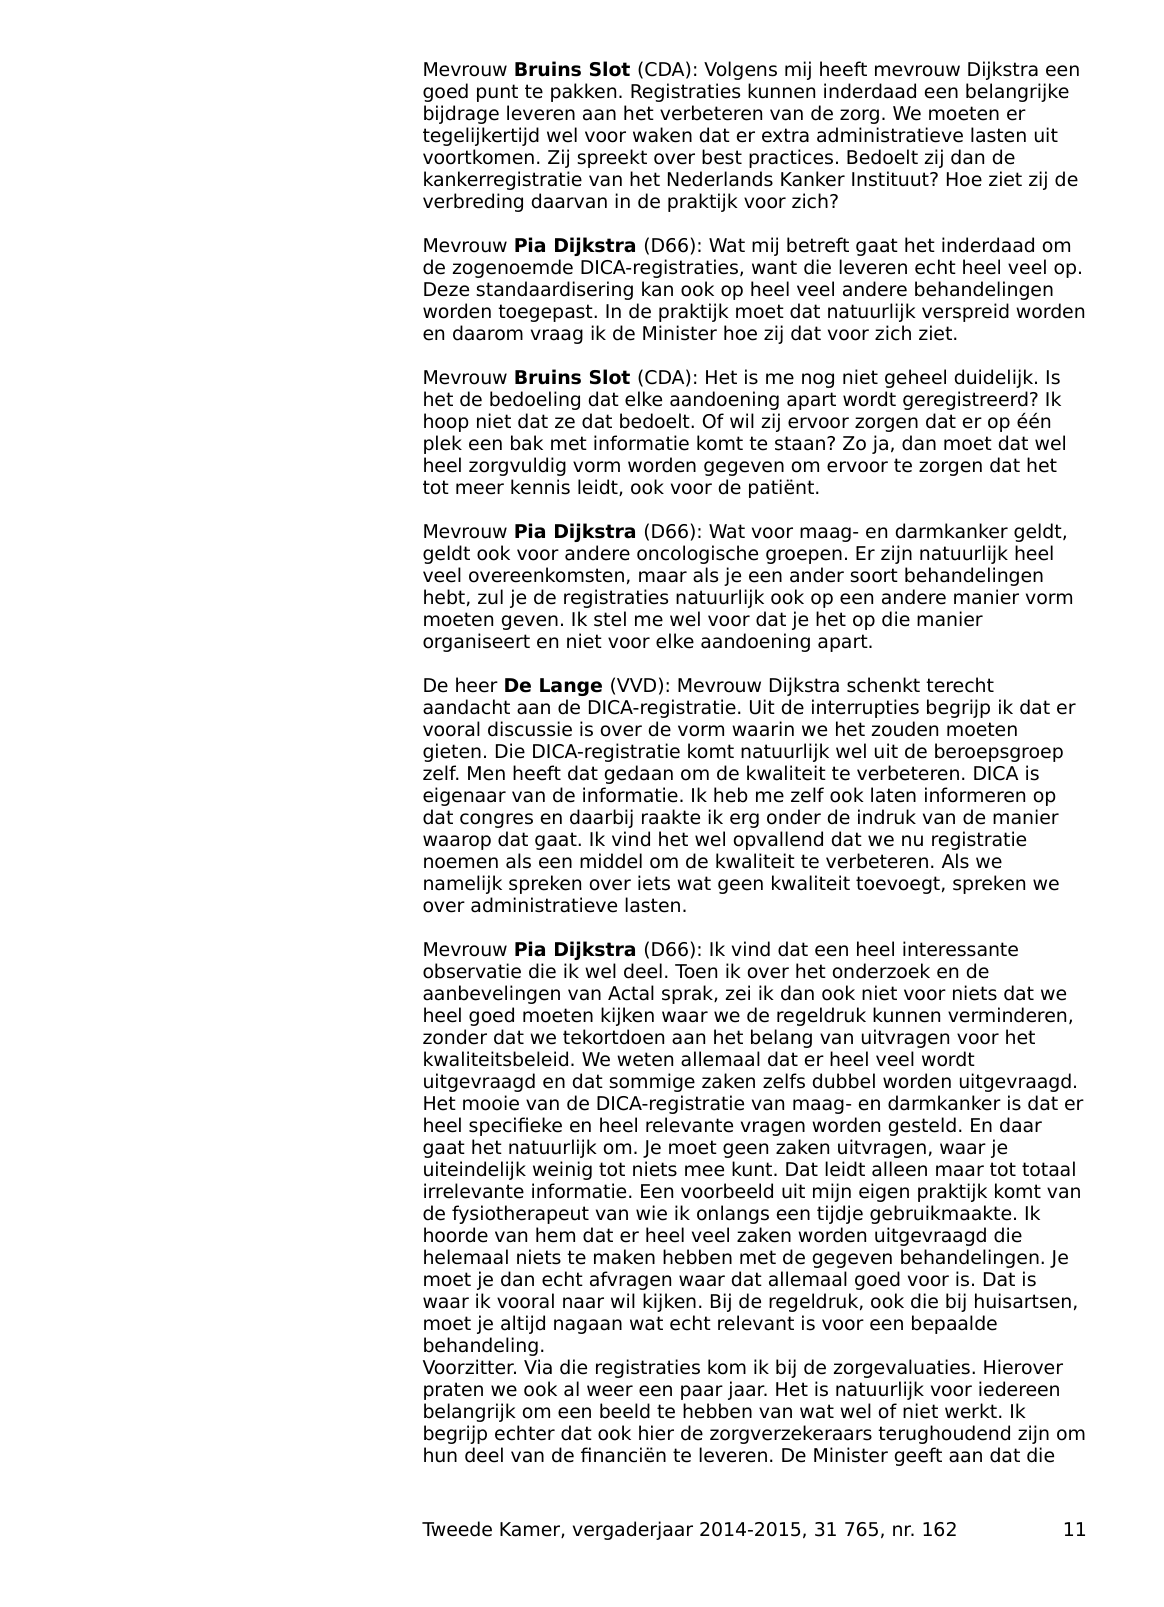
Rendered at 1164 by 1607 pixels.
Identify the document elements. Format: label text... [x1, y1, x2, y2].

text Mevrouw Pia Dijkstra (D66): Ik vind dat een heel interessante observatie die ik wel deel. Toen ik over het onderzoek en de aanbevelingen van Actal sprak, zei ik dan ook niet voor niets dat we heel goed moeten kijken waar we de regeldruk kunnen verminderen, zonder dat we tekortdoen aan het belang van uitvragen voor het kwaliteitsbeleid. We weten allemaal dat er heel veel wordt uitgevraagd en dat sommige zaken zelfs dubbel worden uitgevraagd. Het mooie van de DICA-registratie van maag- en darmkanker is dat er heel specifieke en heel relevante vragen worden gesteld. En daar gaat het natuurlijk om. Je moet geen zaken uitvragen, waar je uiteindelijk weinig tot niets mee kunt. Dat leidt alleen maar tot totaal irrelevante informatie. Een voorbeeld uit mijn eigen praktijk komt van de fysiotherapeut van wie ik onlangs een tijdje gebruikmaakte. Ik hoorde van hem dat er heel veel zaken worden uitgevraagd die helemaal niets te maken hebben met de gegeven behandelingen. Je moet je dan echt afvragen waar dat allemaal goed voor is. Dat is waar ik vooral naar wil kijken. Bij de regeldruk, ook die bij huisartsen, moet je altijd nagaan wat echt relevant is voor een bepaalde behandeling. [422, 939, 1087, 1357]
text Mevrouw Bruins Slot (CDA): Volgens mij heeft mevrouw Dijkstra een goed punt te pakken. Registraties kunnen inderdaad een belangrijke bijdrage leveren aan het verbeteren van de zorg. We moeten er tegelijkertijd wel voor waken dat er extra administratieve lasten uit voortkomen. Zij spreekt over best practices. Bedoelt zij dan de kankerregistratie van het Nederlands Kanker Instituut? Hoe ziet zij de verbreding daarvan in de praktijk voor zich? [422, 59, 1087, 213]
text Mevrouw Pia Dijkstra (D66): Wat voor maag- en darmkanker geldt, geldt ook voor andere oncologische groepen. Er zijn natuurlijk heel veel overeenkomsten, maar als je een ander soort behandelingen hebt, zul je de registraties natuurlijk ook op een andere manier vorm moeten geven. Ik stel me wel voor dat je het op die manier organiseert en niet voor elke aandoening apart. [422, 521, 1087, 653]
text Mevrouw Bruins Slot (CDA): Het is me nog niet geheel duidelijk. Is het de bedoeling dat elke aandoening apart wordt geregistreerd? Ik hoop niet dat ze dat bedoelt. Of wil zij ervoor zorgen dat er op één plek een bak met informatie komt te staan? Zo ja, dan moet dat wel heel zorgvuldig vorm worden gegeven om ervoor te zorgen dat het tot meer kennis leidt, ook voor de patiënt. [422, 367, 1087, 499]
text De heer De Lange (VVD): Mevrouw Dijkstra schenkt terecht aandacht aan de DICA-registratie. Uit de interrupties begrijp ik dat er vooral discussie is over de vorm waarin we het zouden moeten gieten. Die DICA-registratie komt natuurlijk wel uit de beroepsgroep zelf. Men heeft dat gedaan om de kwaliteit te verbeteren. DICA is eigenaar van de informatie. Ik heb me zelf ook laten informeren op dat congres en daarbij raakte ik erg onder de indruk van de manier waarop dat gaat. Ik vind het wel opvallend dat we nu registratie noemen als een middel om de kwaliteit te verbeteren. Als we namelijk spreken over iets wat geen kwaliteit toevoegt, spreken we over administratieve lasten. [422, 675, 1087, 917]
text Mevrouw Pia Dijkstra (D66): Wat mij betreft gaat het inderdaad om de zogenoemde DICA-registraties, want die leveren echt heel veel op. Deze standaardisering kan ook op heel veel andere behandelingen worden toegepast. In de praktijk moet dat natuurlijk verspreid worden en daarom vraag ik de Minister hoe zij dat voor zich ziet. [422, 235, 1087, 345]
text Voorzitter. Via die registraties kom ik bij de zorgevaluaties. Hierover praten we ook al weer een paar jaar. Het is natuurlijk voor iedereen belangrijk om een beeld te hebben van wat wel of niet werkt. Ik begrijp echter dat ook hier de zorgverzekeraars terughoudend zijn om hun deel van de financiën te leveren. De Minister geeft aan dat die [422, 1357, 1087, 1467]
